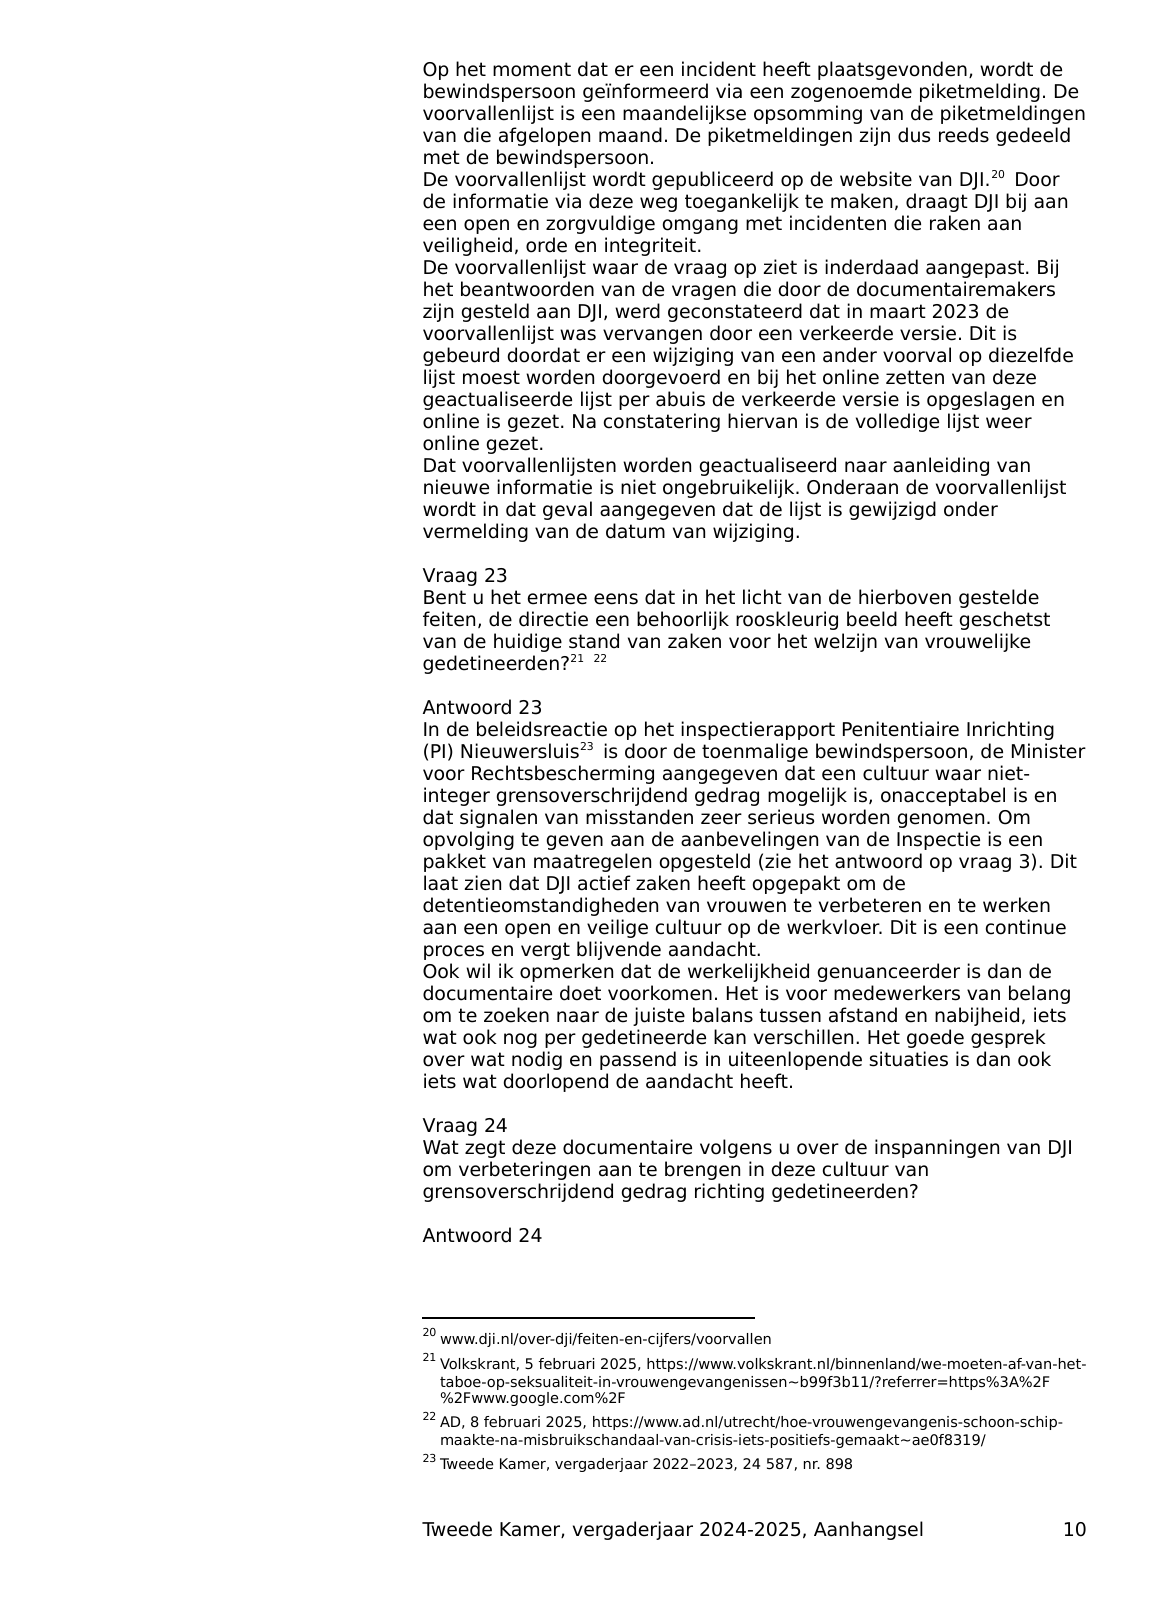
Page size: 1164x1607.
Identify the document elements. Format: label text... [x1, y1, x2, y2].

text Antwoord 24 [422, 1225, 1087, 1247]
text Volkskrant, 5 februari 2025, https://www.volkskrant.nl/binnenland/we-moeten-af-van-het-taboe-op-seksualiteit-in-vrouwengevangenissen~b99f3b11/?referrer=https%3A%2F%2Fwww.google.com%2F [422, 1352, 1087, 1407]
text Wat zegt deze documentaire volgens u over de inspanningen van DJI om verbeteringen aan te brengen in deze cultuur van grensoverschrijdend gedrag richting gedetineerden? [422, 1137, 1087, 1203]
text Tweede Kamer, vergaderjaar 2022–2023, 24 587, nr. 898 [422, 1452, 1087, 1474]
text Vraag 23 [422, 565, 1087, 587]
text Bent u het ermee eens dat in het licht van de hierboven gestelde feiten, de directie een behoorlijk rooskleurig beeld heeft geschetst van de huidige stand van zaken voor het welzijn van vrouwelijke gedetineerden? [422, 587, 1087, 675]
text Dat voorvallenlijsten worden geactualiseerd naar aanleiding van nieuwe informatie is niet ongebruikelijk. Onderaan de voorvallenlijst wordt in dat geval aangegeven dat de lijst is gewijzigd onder vermelding van de datum van wijziging. [422, 455, 1087, 543]
text Vraag 24 [422, 1115, 1087, 1137]
text Op het moment dat er een incident heeft plaatsgevonden, wordt de bewindspersoon geïnformeerd via een zogenoemde piketmelding. De voorvallenlijst is een maandelijkse opsomming van de piketmeldingen van die afgelopen maand. De piketmeldingen zijn dus reeds gedeeld met de bewindspersoon. [422, 59, 1087, 169]
text Ook wil ik opmerken dat de werkelijkheid genuanceerder is dan de documentaire doet voorkomen. Het is voor medewerkers van belang om te zoeken naar de juiste balans tussen afstand en nabijheid, iets wat ook nog per gedetineerde kan verschillen. Het goede gesprek over wat nodig en passend is in uiteenlopende situaties is dan ook iets wat doorlopend de aandacht heeft. [422, 961, 1087, 1092]
text In de beleidsreactie op het inspectierapport Penitentiaire Inrichting (PI) Nieuwersluis is door de toenmalige bewindspersoon, de Minister voor Rechtsbescherming aangegeven dat een cultuur waar niet-integer grensoverschrijdend gedrag mogelijk is, onacceptabel is en dat signalen van misstanden zeer serieus worden genomen. Om opvolging te geven aan de aanbevelingen van de Inspectie is een pakket van maatregelen opgesteld (zie het antwoord op vraag 3). Dit laat zien dat DJI actief zaken heeft opgepakt om de detentieomstandigheden van vrouwen te verbeteren en te werken aan een open en veilige cultuur op de werkvloer. Dit is een continue proces en vergt blijvende aandacht. [422, 719, 1087, 961]
text www.dji.nl/over-dji/feiten-en-cijfers/voorvallen [422, 1327, 1087, 1349]
text AD, 8 februari 2025, https://www.ad.nl/utrecht/hoe-vrouwengevangenis-schoon-schip-maakte-na-misbruikschandaal-van-crisis-iets-positiefs-gemaakt~ae0f8319/ [422, 1410, 1087, 1449]
text De voorvallenlijst wordt gepubliceerd op de website van DJI. Door de informatie via deze weg toegankelijk te maken, draagt DJI bij aan een open en zorgvuldige omgang met incidenten die raken aan veiligheid, orde en integriteit. [422, 169, 1087, 257]
text Antwoord 23 [422, 697, 1087, 719]
text De voorvallenlijst waar de vraag op ziet is inderdaad aangepast. Bij het beantwoorden van de vragen die door de documentairemakers zijn gesteld aan DJI, werd geconstateerd dat in maart 2023 de voorvallenlijst was vervangen door een verkeerde versie. Dit is gebeurd doordat er een wijziging van een ander voorval op diezelfde lijst moest worden doorgevoerd en bij het online zetten van deze geactualiseerde lijst per abuis de verkeerde versie is opgeslagen en online is gezet. Na constatering hiervan is de volledige lijst weer online gezet. [422, 257, 1087, 455]
